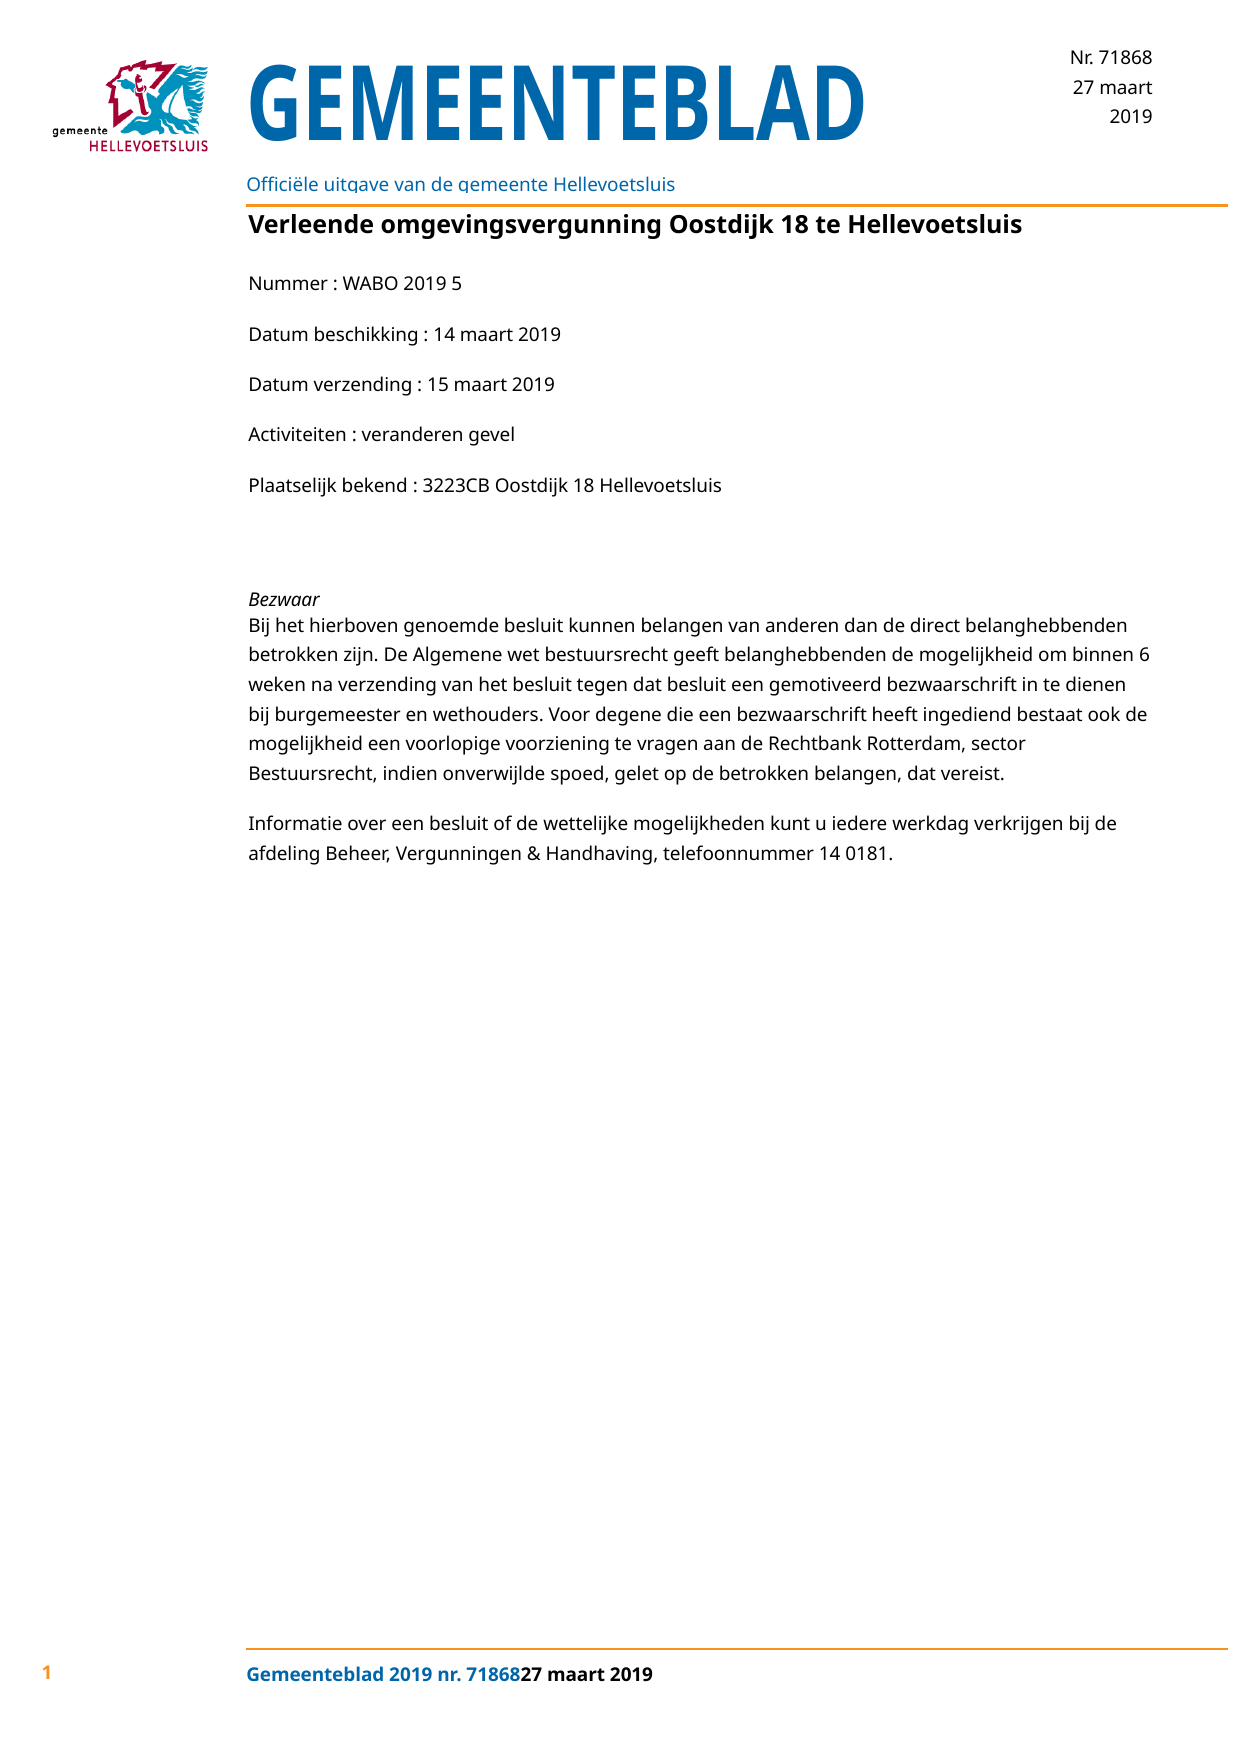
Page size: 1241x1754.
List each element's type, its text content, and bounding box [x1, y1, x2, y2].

text Nummer : WABO 2019 5 [248, 270, 1152, 296]
text Bij het hierboven genoemde besluit kunnen belangen van anderen dan de direct belanghebbenden betrokken zijn. De Algemene wet bestuursrecht geeft belanghebbenden de mogelijkheid om binnen 6 weken na verzending van het besluit tegen dat besluit een gemotiveerd bezwaarschrift in te dienen bij burgemeester en wethouders. Voor degene die een bezwaarschrift heeft ingediend bestaat ook de mogelijkheid een voorlopige voorziening te vragen aan de Rechtbank Rotterdam, sector Bestuursrecht, indien onverwijlde spoed, gelet op de betrokken belangen, dat vereist. [248, 612, 1152, 786]
text Bezwaar [248, 586, 1152, 612]
text Datum verzending : 15 maart 2019 [248, 371, 1152, 397]
text Informatie over een besluit of de wettelijke mogelijkheden kunt u iedere werkdag verkrijgen bij de afdeling Beheer, Vergunningen & Handhaving, telefoonnummer 14 0181. [248, 810, 1152, 866]
picture [41, 47, 231, 172]
text Verleende omgevingsvergunning Oostdijk 18 te Hellevoetsluis [248, 207, 1152, 241]
text Datum beschikking : 14 maart 2019 [248, 321, 1152, 346]
text Plaatselijk bekend : 3223CB Oostdijk 18 Hellevoetsluis [248, 472, 1152, 498]
text Activiteiten : veranderen gevel [248, 422, 1152, 447]
